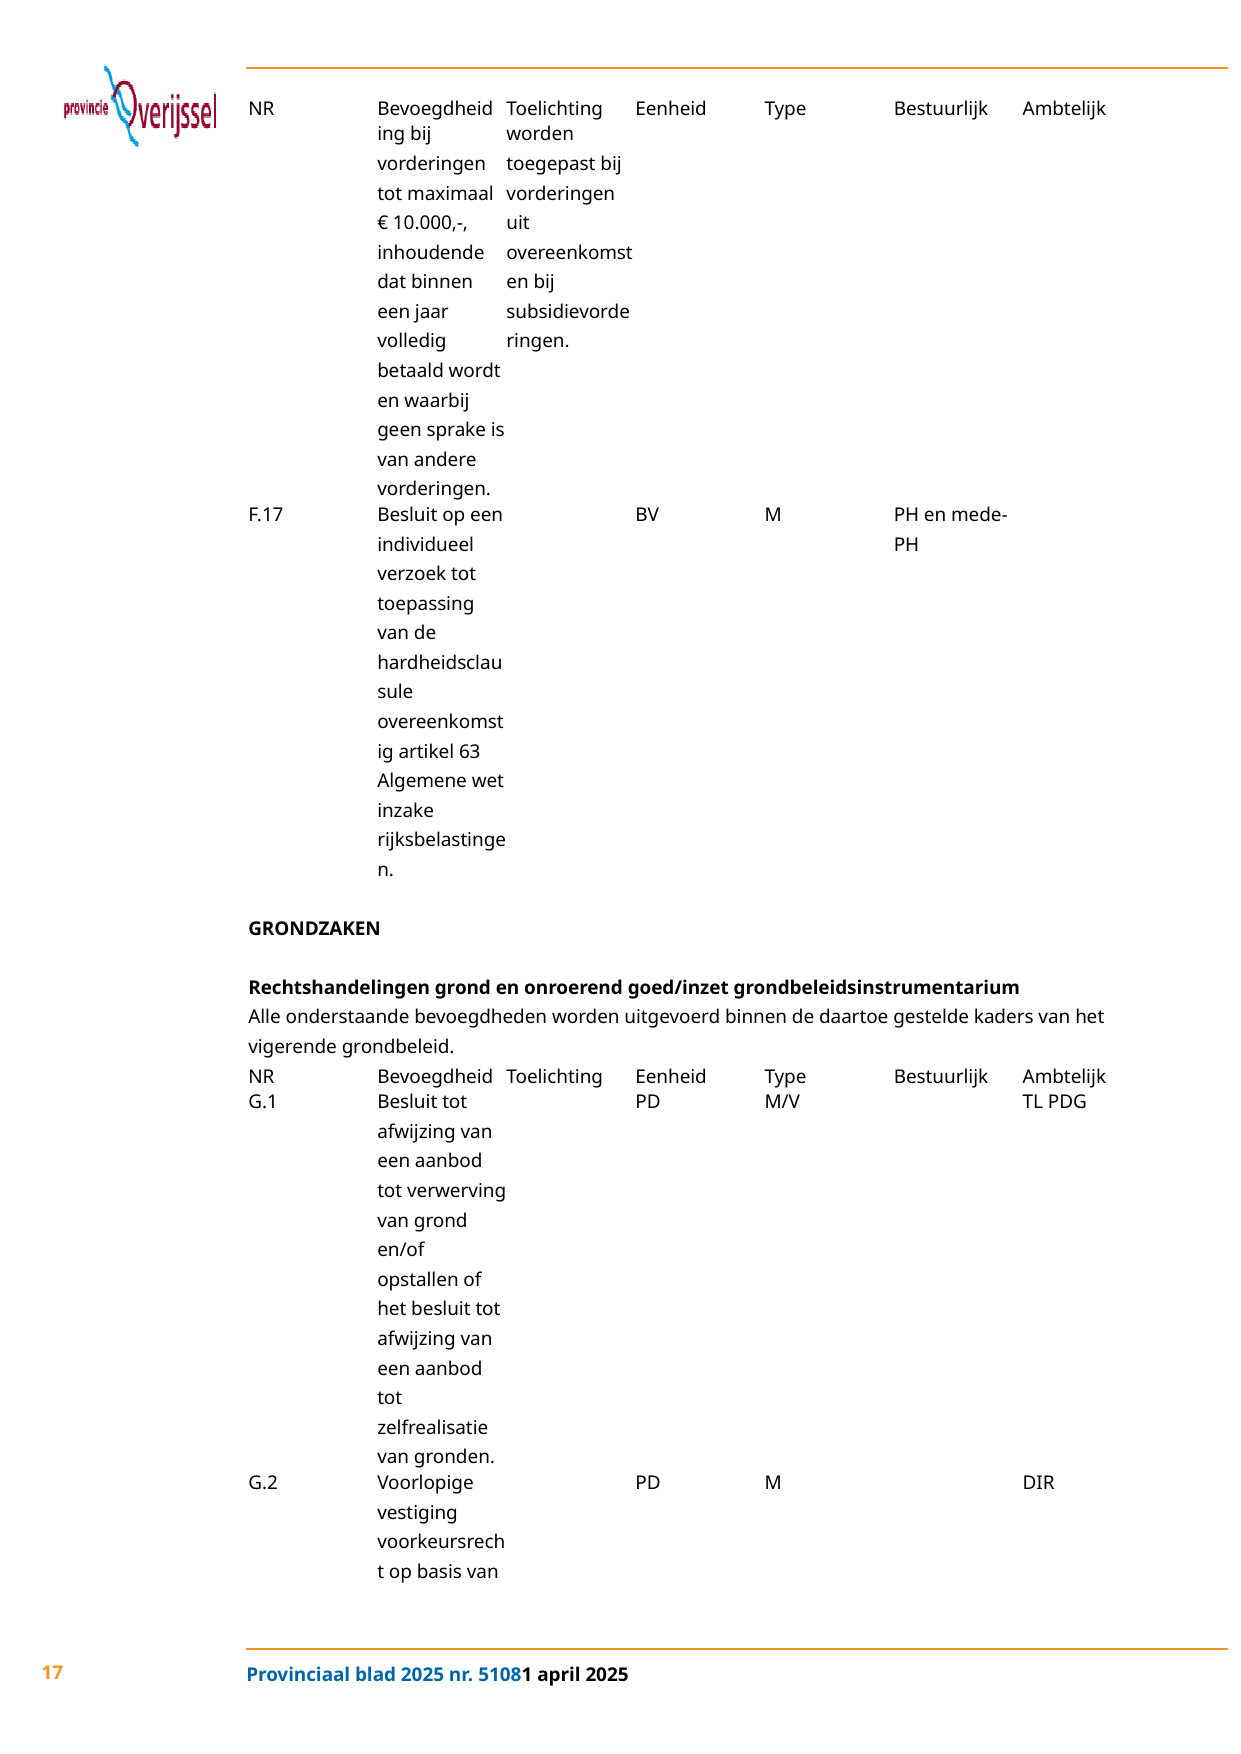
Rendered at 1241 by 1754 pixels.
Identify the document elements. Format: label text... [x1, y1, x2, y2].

text GRONDZAKEN [248, 915, 1152, 941]
table_cell PH en mede-PH [894, 501, 1022, 882]
table_header Toelichting [506, 1063, 635, 1088]
table_header Bestuurlijk [894, 95, 1022, 121]
text Alle onderstaande bevoegdheden worden uitgevoerd binnen de daartoe gestelde kaders van het vigerende grondbeleid. [248, 1003, 1152, 1059]
table_header Type [764, 1063, 893, 1088]
table_cell TL PDG [1023, 1089, 1152, 1469]
table_cell [506, 501, 635, 882]
table_cell M [764, 501, 893, 882]
table_cell [894, 1469, 1022, 1584]
table_cell PD [635, 1469, 764, 1584]
table_cell Besluit op een individueel verzoek tot toepassing van de hardheidsclausule overeenkomstig artikel 63 Algemene wet inzake rijksbelastingen. [377, 501, 506, 882]
table_cell BV [635, 501, 764, 882]
table_cell [506, 1469, 635, 1584]
table_header Type [764, 95, 893, 121]
table_cell [1023, 501, 1152, 882]
table_cell ing bij vorderingen tot maximaal € 10.000,-, inhoudende dat binnen een jaar volledig betaald wordt en waarbij geen sprake is van andere vorderingen. [377, 121, 506, 501]
table_header Bevoegdheid [377, 95, 506, 121]
table_cell G.2 [248, 1469, 377, 1584]
text Rechtshandelingen grond en onroerend goed/inzet grondbeleidsinstrumentarium [248, 974, 1152, 1000]
table_cell G.1 [248, 1089, 377, 1469]
table_header Ambtelijk [1023, 1063, 1152, 1088]
table_header Eenheid [635, 1063, 764, 1088]
table_cell [635, 121, 764, 501]
table_cell [248, 121, 377, 501]
table_header Bestuurlijk [894, 1063, 1022, 1088]
table_cell M/V [764, 1089, 893, 1469]
table_header NR [248, 95, 377, 121]
table_header Toelichting [506, 95, 635, 121]
table_cell [894, 1089, 1022, 1469]
table_cell DIR [1023, 1469, 1152, 1584]
table_cell [506, 1089, 635, 1469]
table_cell [764, 121, 893, 501]
table_cell [1023, 121, 1152, 501]
table_header Bevoegdheid [377, 1063, 506, 1088]
table_header Ambtelijk [1023, 95, 1152, 121]
table_cell F.17 [248, 501, 377, 882]
table_cell Besluit tot afwijzing van een aanbod tot verwerving van grond en/of opstallen of het besluit tot afwijzing van een aanbod tot zelfrealisatie van gronden. [377, 1089, 506, 1469]
table_header NR [248, 1063, 377, 1088]
table_cell Voorlopige vestiging voorkeursrecht op basis van [377, 1469, 506, 1584]
table_header Eenheid [635, 95, 764, 121]
table_cell [894, 121, 1022, 501]
picture [41, 47, 231, 172]
table_cell worden toegepast bij vorderingen uit overeenkomst en bij subsidievorderingen. [506, 121, 635, 501]
table_cell M [764, 1469, 893, 1584]
table_cell PD [635, 1089, 764, 1469]
